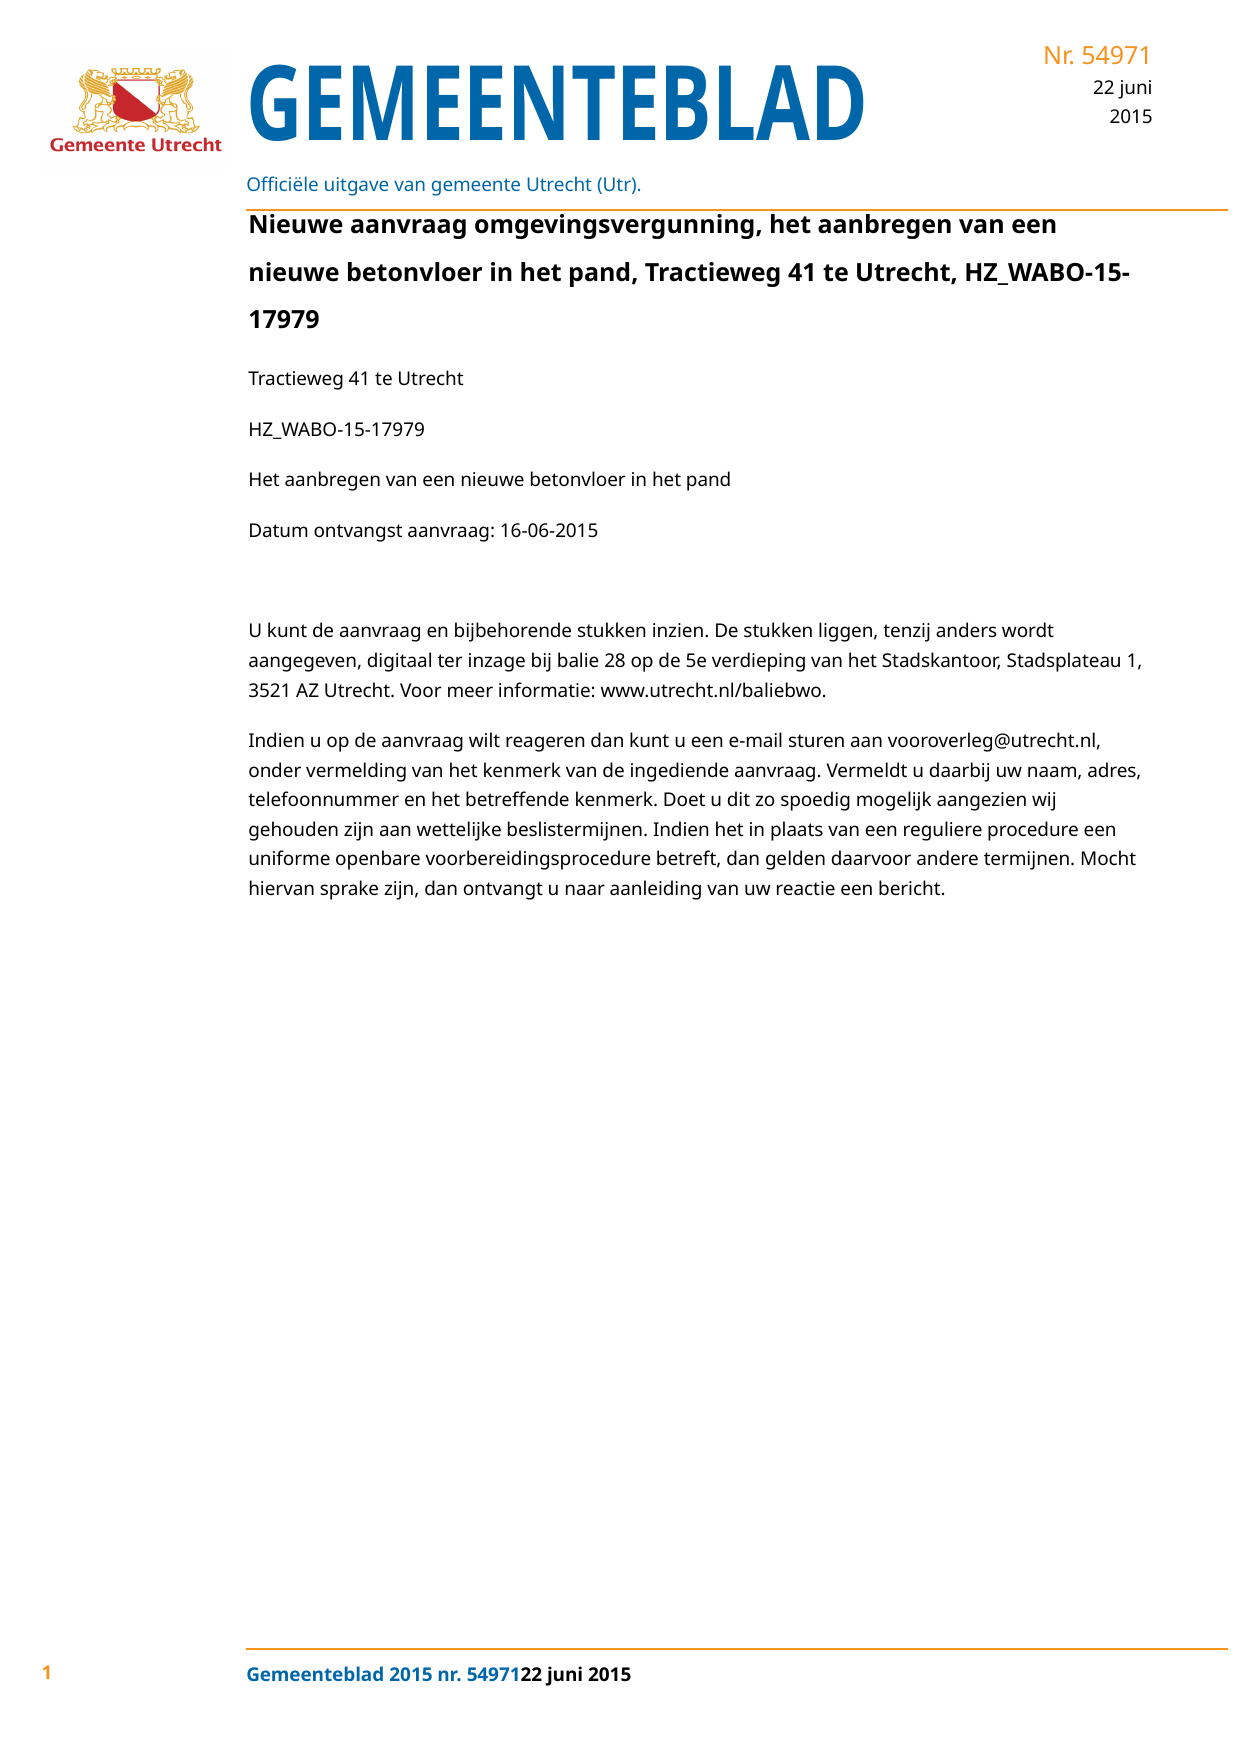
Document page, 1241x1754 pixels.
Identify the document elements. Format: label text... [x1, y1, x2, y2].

text Tractieweg 41 te Utrecht [248, 366, 1152, 391]
text Datum ontvangst aanvraag: 16-06-2015 [248, 517, 1152, 542]
text HZ_WABO-15-17979 [248, 416, 1152, 442]
text Nieuwe aanvraag omgevingsvergunning, het aanbregen van een nieuwe betonvloer in het pand, Tractieweg 41 te Utrecht, HZ_WABO-15-17979 [248, 211, 1152, 336]
text Indien u op de aanvraag wilt reageren dan kunt u een e-mail sturen aan vooroverleg@utrecht.nl, onder vermelding van het kenmerk van de ingediende aanvraag. Vermeldt u daarbij uw naam, adres, telefoonnummer en het betreffende kenmerk. Doet u dit zo spoedig mogelijk aangezien wij gehouden zijn aan wettelijke beslistermijnen. Indien het in plaats van een reguliere procedure een uniforme openbare voorbereidingsprocedure betreft, dan gelden daarvoor andere termijnen. Mocht hiervan sprake zijn, dan ontvangt u naar aanleiding van uw reactie een bericht. [248, 727, 1152, 901]
text U kunt de aanvraag en bijbehorende stukken inzien. De stukken liggen, tenzij anders wordt aangegeven, digitaal ter inzage bij balie 28 op de 5e verdieping van het Stadskantoor, Stadsplateau 1, 3521 AZ Utrecht. Voor meer informatie: www.utrecht.nl/baliebwo. [248, 618, 1152, 702]
picture [41, 47, 231, 172]
text Het aanbregen van een nieuwe betonvloer in het pand [248, 466, 1152, 492]
